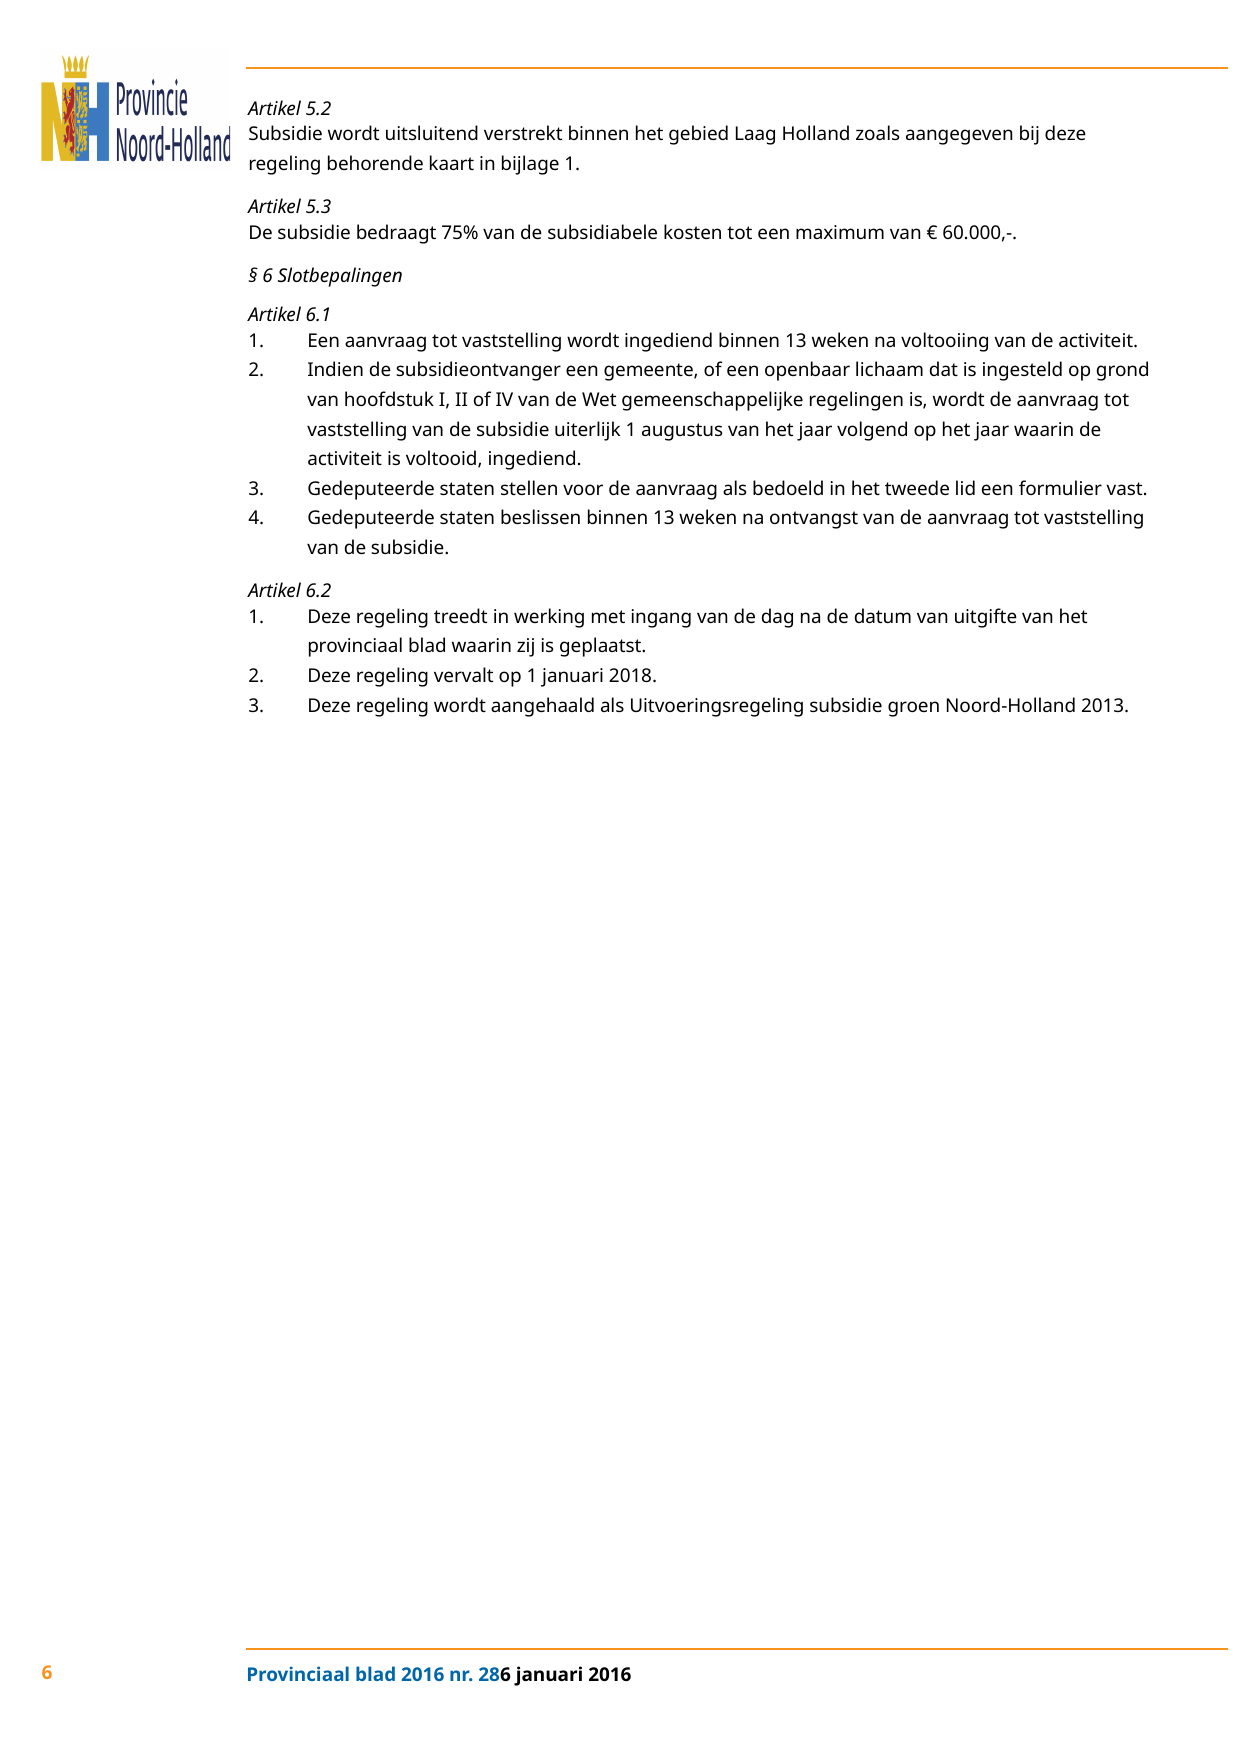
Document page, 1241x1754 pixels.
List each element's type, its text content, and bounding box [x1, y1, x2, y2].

list Deze regeling vervalt op 1 januari 2018. [248, 662, 1152, 688]
list Deze regeling wordt aangehaald als Uitvoeringsregeling subsidie groen Noord-Holland 2013. [248, 692, 1152, 717]
text Artikel 5.3 [248, 193, 1152, 219]
text § 6 Slotbepalingen [248, 262, 1152, 288]
list Gedeputeerde staten stellen voor de aanvraag als bedoeld in het tweede lid een formulier vast. [248, 475, 1152, 501]
list Deze regeling treedt in werking met ingang van de dag na de datum van uitgifte van het provinciaal blad waarin zij is geplaatst. [248, 603, 1152, 658]
text De subsidie bedraagt 75% van de subsidiabele kosten tot een maximum van € 60.000,-. [248, 219, 1152, 245]
text Artikel 6.1 [248, 301, 1152, 327]
list Een aanvraag tot vaststelling wordt ingediend binnen 13 weken na voltooiing van de activiteit. [248, 327, 1152, 353]
list Indien de subsidieontvanger een gemeente, of een openbaar lichaam dat is ingesteld op grond van hoofdstuk I, II of IV van de Wet gemeenschappelijke regelingen is, wordt de aanvraag tot vaststelling van de subsidie uiterlijk 1 augustus van het jaar volgend op het jaar waarin de activiteit is voltooid, ingediend. [248, 357, 1152, 471]
text Subsidie wordt uitsluitend verstrekt binnen het gebied Laag Holland zoals aangegeven bij deze regeling behorende kaart in bijlage 1. [248, 121, 1152, 176]
picture [41, 47, 231, 172]
text Artikel 6.2 [248, 577, 1152, 603]
list Gedeputeerde staten beslissen binnen 13 weken na ontvangst van de aanvraag tot vaststelling van de subsidie. [248, 504, 1152, 560]
text Artikel 5.2 [248, 95, 1152, 121]
